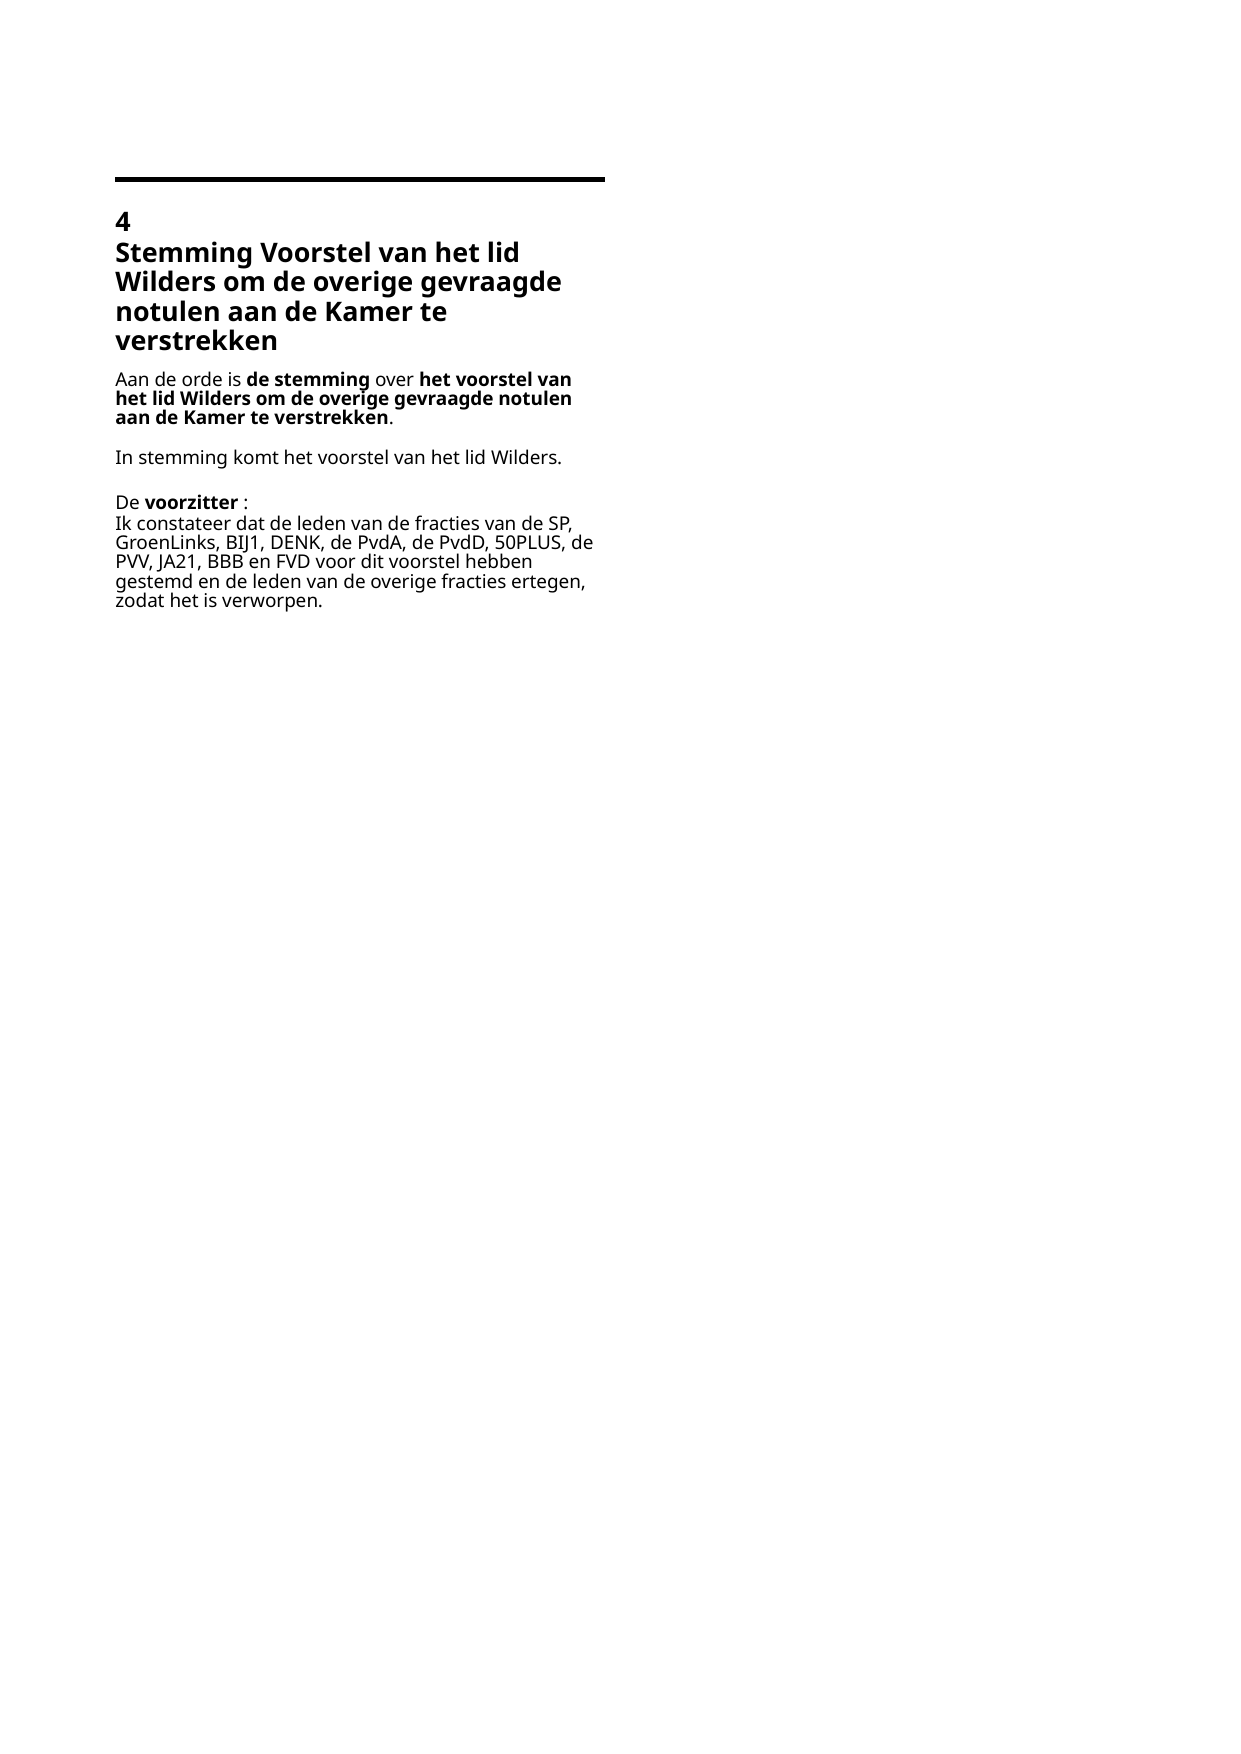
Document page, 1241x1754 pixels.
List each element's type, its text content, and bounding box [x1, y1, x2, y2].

text Stemming Voorstel van het lid Wilders om de overige gevraagde notulen aan de Kamer te verstrekken [115, 239, 605, 371]
text In stemming komt het voorstel van het lid Wilders. [115, 449, 605, 468]
text Aan de orde is de stemming over het voorstel van het lid Wilders om de overige gevraagde notulen aan de Kamer te verstrekken. [115, 371, 605, 428]
text 4 [115, 203, 605, 239]
text Ik constateer dat de leden van de fracties van de SP, GroenLinks, BIJ1, DENK, de PvdA, de PvdD, 50PLUS, de PVV, JA21, BBB en FVD voor dit voorstel hebben gestemd en de leden van de overige fracties ertegen, zodat het is verworpen. [115, 515, 605, 611]
text De voorzitter : [115, 489, 605, 515]
